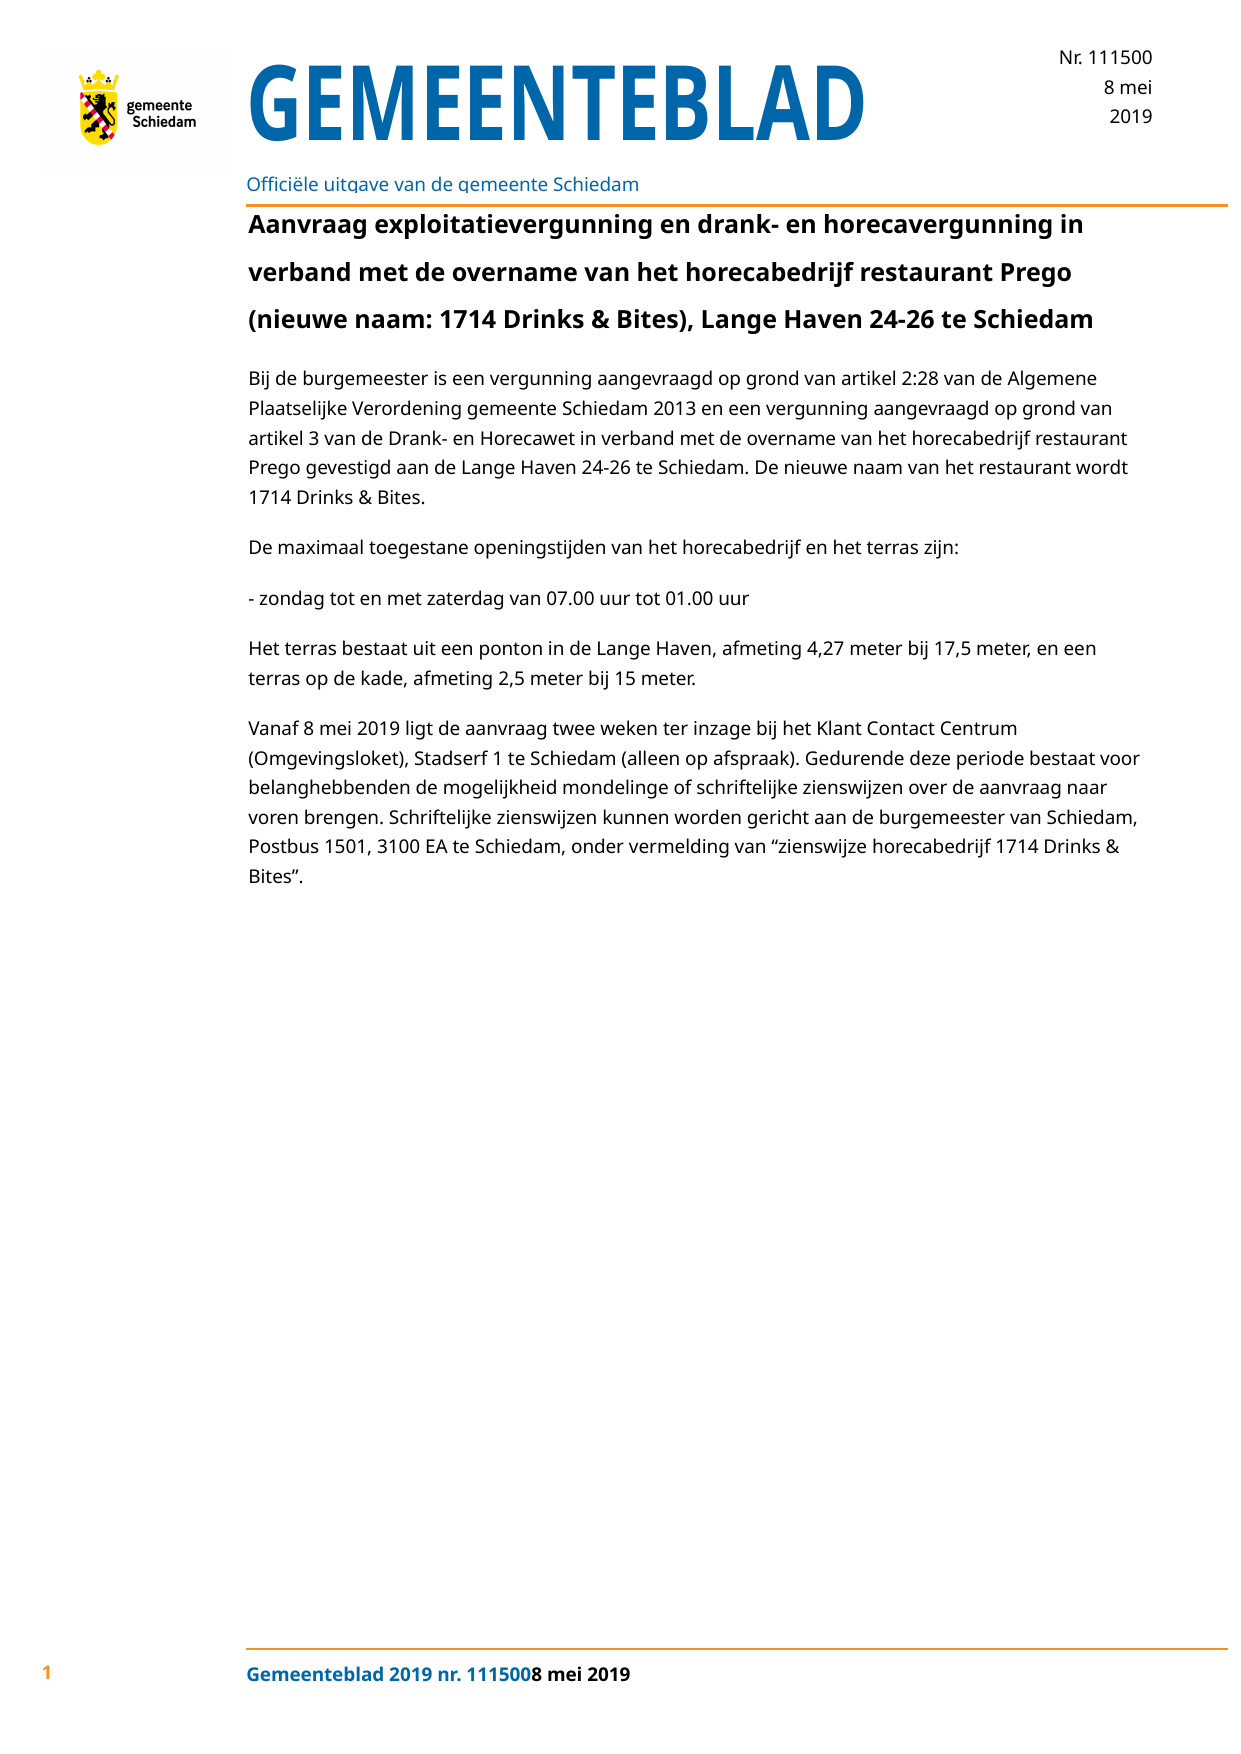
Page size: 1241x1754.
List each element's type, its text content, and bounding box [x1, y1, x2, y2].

text Het terras bestaat uit een ponton in de Lange Haven, afmeting 4,27 meter bij 17,5 meter, en een terras op de kade, afmeting 2,5 meter bij 15 meter. [248, 635, 1152, 690]
text Bij de burgemeester is een vergunning aangevraagd op grond van artikel 2:28 van de Algemene Plaatselijke Verordening gemeente Schiedam 2013 en een vergunning aangevraagd op grond van artikel 3 van de Drank- en Horecawet in verband met de overname van het horecabedrijf restaurant Prego gevestigd aan de Lange Haven 24-26 te Schiedam. De nieuwe naam van het restaurant wordt 1714 Drinks & Bites. [248, 366, 1152, 509]
text De maximaal toegestane openingstijden van het horecabedrijf en het terras zijn: [248, 534, 1152, 560]
picture [41, 47, 231, 172]
text Vanaf 8 mei 2019 ligt de aanvraag twee weken ter inzage bij het Klant Contact Centrum (Omgevingsloket), Stadserf 1 te Schiedam (alleen op afspraak). Gedurende deze periode bestaat voor belanghebbenden de mogelijkheid mondelinge of schriftelijke zienswijzen over de aanvraag naar voren brengen. Schriftelijke zienswijzen kunnen worden gericht aan de burgemeester van Schiedam, Postbus 1501, 3100 EA te Schiedam, onder vermelding van “zienswijze horecabedrijf 1714 Drinks & Bites”. [248, 715, 1152, 889]
text - zondag tot en met zaterdag van 07.00 uur tot 01.00 uur [248, 585, 1152, 610]
text Aanvraag exploitatievergunning en drank- en horecavergunning in verband met de overname van het horecabedrijf restaurant Prego (nieuwe naam: 1714 Drinks & Bites), Lange Haven 24-26 te Schiedam [248, 207, 1152, 336]
